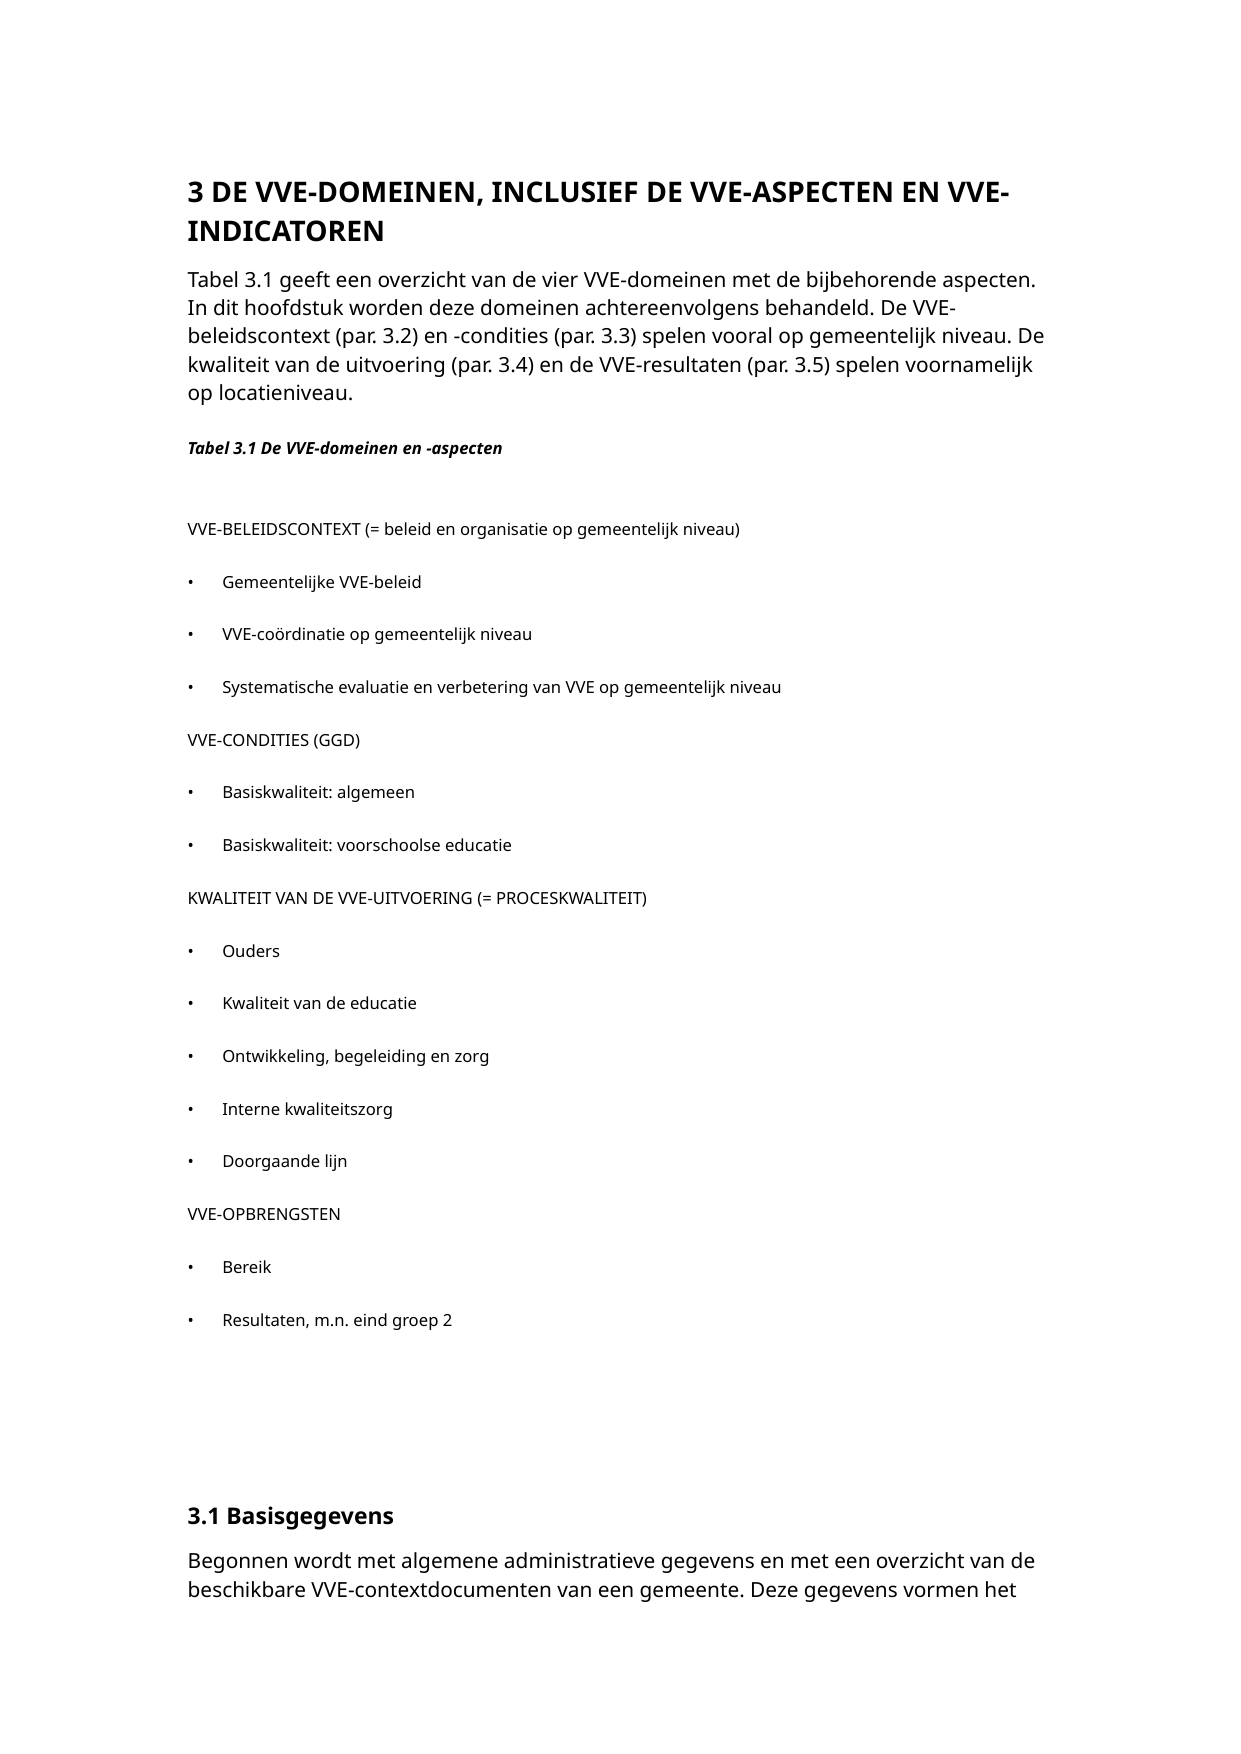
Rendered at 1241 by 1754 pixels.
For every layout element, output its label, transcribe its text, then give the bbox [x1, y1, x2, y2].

table_cell • [188, 992, 222, 1045]
table_cell • [188, 623, 222, 676]
table_cell [188, 1361, 222, 1419]
text Begonnen wordt met algemene administratieve gegevens en met een overzicht van de beschikbare VVE-contextdocumenten van een gemeente. Deze gegevens vormen het [187, 1547, 1053, 1603]
table_cell Systematische evaluatie en verbetering van VVE op gemeentelijk niveau [222, 676, 1053, 728]
table_cell Basiskwaliteit: voorschoolse educatie [222, 834, 1053, 887]
table_cell VVE-coördinatie op gemeentelijk niveau [222, 623, 1053, 676]
table_cell • [188, 1045, 222, 1097]
table_cell VVE-OPBRENGSTEN [188, 1203, 1053, 1256]
table_cell Doorgaande lijn [222, 1150, 1053, 1203]
table_cell Ontwikkeling, begeleiding en zorg [222, 1045, 1053, 1097]
table_header VVE-BELEIDSCONTEXT (= beleid en organisatie op gemeentelijk niveau) [188, 518, 1053, 570]
table_cell Basiskwaliteit: algemeen [222, 781, 1053, 834]
table_cell Ouders [222, 939, 1053, 992]
table_cell Resultaten, m.n. eind groep 2 [222, 1308, 1053, 1361]
table_cell Bereik [222, 1256, 1053, 1308]
table_cell KWALITEIT VAN DE VVE-UITVOERING (= PROCESKWALITEIT) [188, 887, 1053, 939]
text Tabel 3.1 De VVE-domeinen en -aspecten [187, 437, 1053, 460]
table_cell • [188, 939, 222, 992]
table_cell • [188, 1098, 222, 1150]
table_cell VVE-CONDITIES (GGD) [188, 729, 1053, 781]
text Tabel 3.1 geeft een overzicht van de vier VVE-domeinen met de bijbehorende aspecten. In dit hoofdstuk worden deze domeinen achtereenvolgens behandeld. De VVE-beleidscontext (par. 3.2) en -condities (par. 3.3) spelen vooral op gemeentelijk niveau. De kwaliteit van de uitvoering (par. 3.4) en de VVE-resultaten (par. 3.5) spelen voornamelijk op locatieniveau. [187, 265, 1053, 407]
subtitle 3.1 Basisgegevens [187, 1500, 1053, 1532]
table_cell • [188, 1308, 222, 1361]
subtitle 3 DE VVE-DOMEINEN, INCLUSIEF DE VVE-ASPECTEN EN VVE-INDICATOREN [187, 172, 1053, 250]
table_cell • [188, 834, 222, 887]
table_cell Kwaliteit van de educatie [222, 992, 1053, 1045]
table_cell [222, 1361, 1053, 1419]
table_cell • [188, 1150, 222, 1203]
table_cell • [188, 570, 222, 623]
table_cell Gemeentelijke VVE-beleid [222, 570, 1053, 623]
table_cell • [188, 781, 222, 834]
table_cell Interne kwaliteitszorg [222, 1098, 1053, 1150]
table_cell • [188, 676, 222, 728]
table_cell • [188, 1256, 222, 1308]
